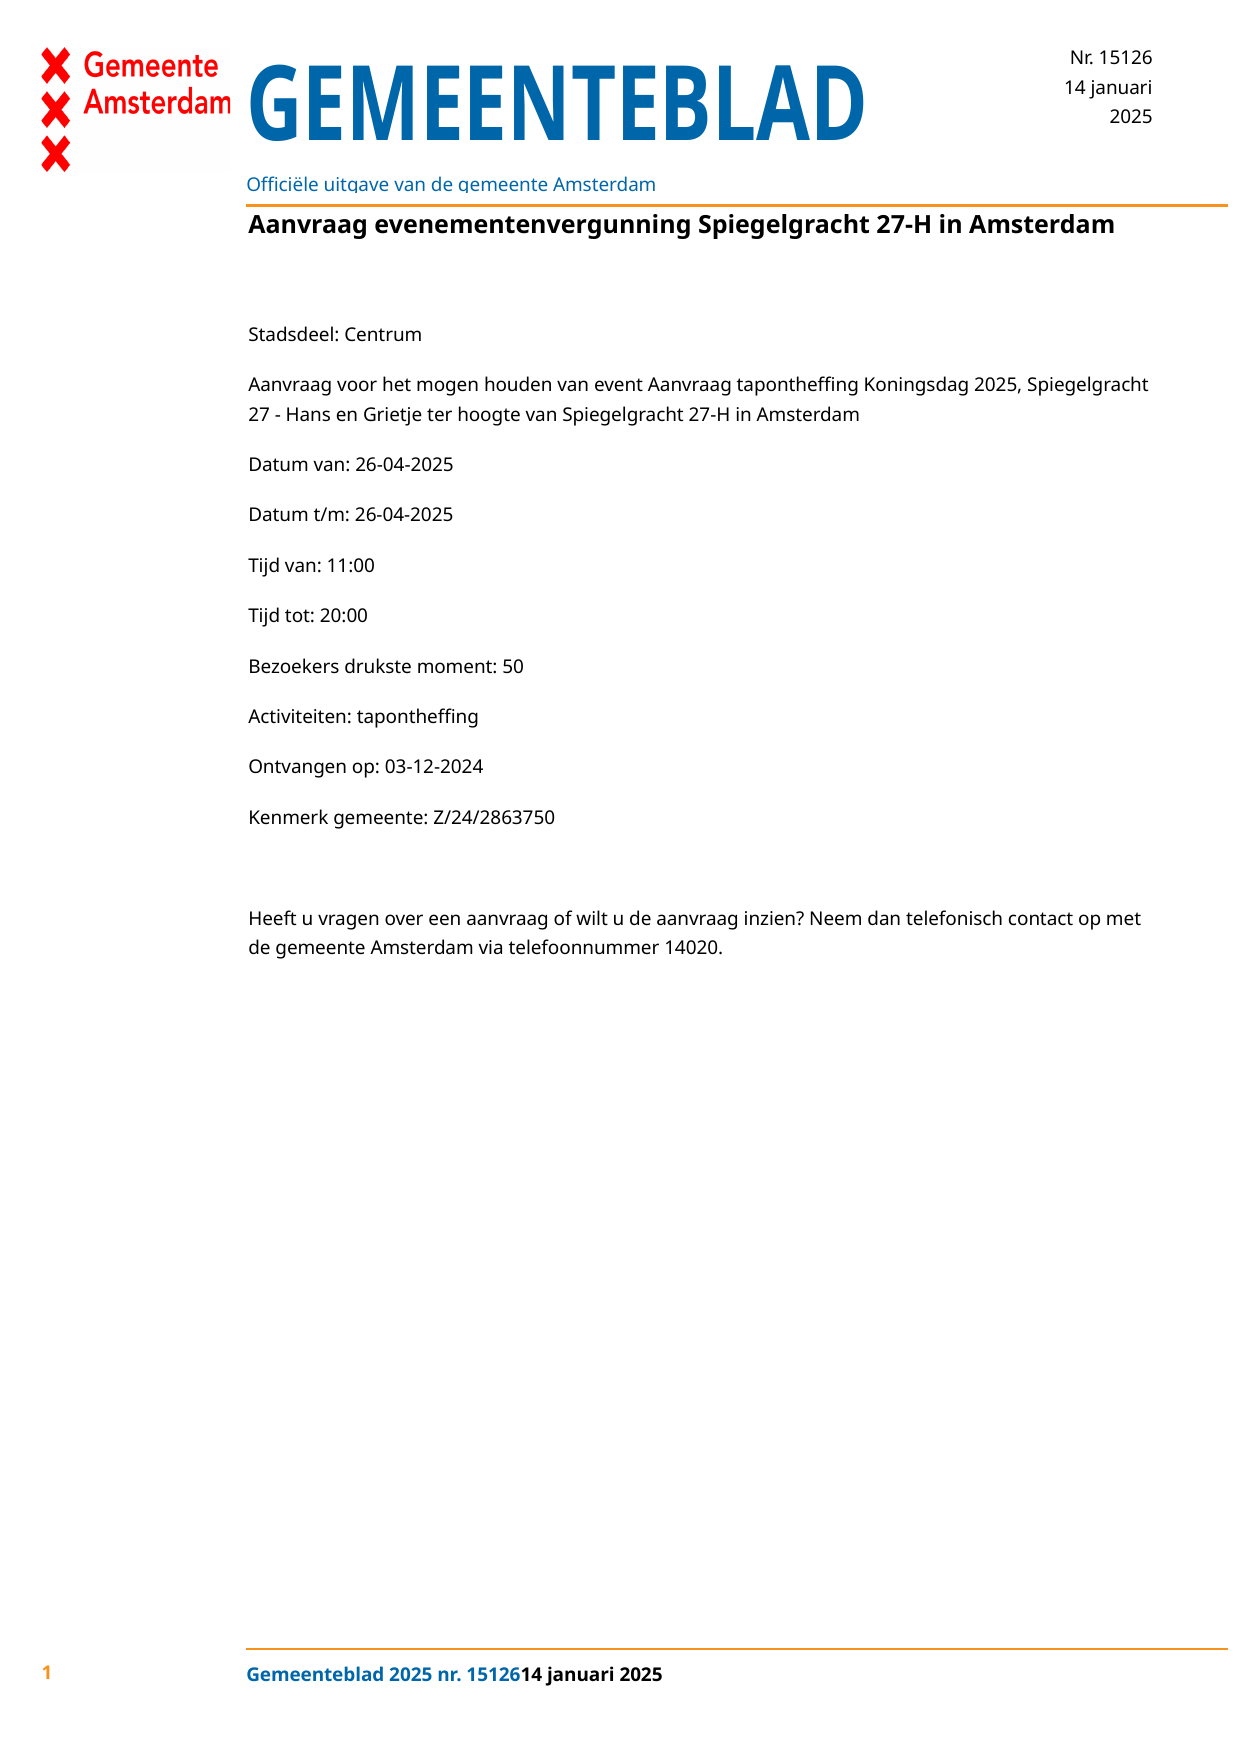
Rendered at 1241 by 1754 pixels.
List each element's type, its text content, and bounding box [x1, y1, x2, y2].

text Tijd van: 11:00 [248, 552, 1152, 578]
picture [41, 47, 231, 172]
text Tijd tot: 20:00 [248, 602, 1152, 628]
text Aanvraag evenementenvergunning Spiegelgracht 27-H in Amsterdam [248, 207, 1152, 241]
text Datum van: 26-04-2025 [248, 451, 1152, 477]
text Ontvangen op: 03-12-2024 [248, 754, 1152, 779]
text Activiteiten: tapontheffing [248, 703, 1152, 729]
text Aanvraag voor het mogen houden van event Aanvraag tapontheffing Koningsdag 2025, Spiegelgracht 27 - Hans en Grietje ter hoogte van Spiegelgracht 27-H in Amsterdam [248, 371, 1152, 426]
text Heeft u vragen over een aanvraag of wilt u de aanvraag inzien? Neem dan telefonisch contact op met de gemeente Amsterdam via telefoonnummer 14020. [248, 905, 1152, 960]
text Datum t/m: 26-04-2025 [248, 502, 1152, 527]
text Stadsdeel: Centrum [248, 321, 1152, 346]
text Kenmerk gemeente: Z/24/2863750 [248, 804, 1152, 830]
text Bezoekers drukste moment: 50 [248, 653, 1152, 678]
